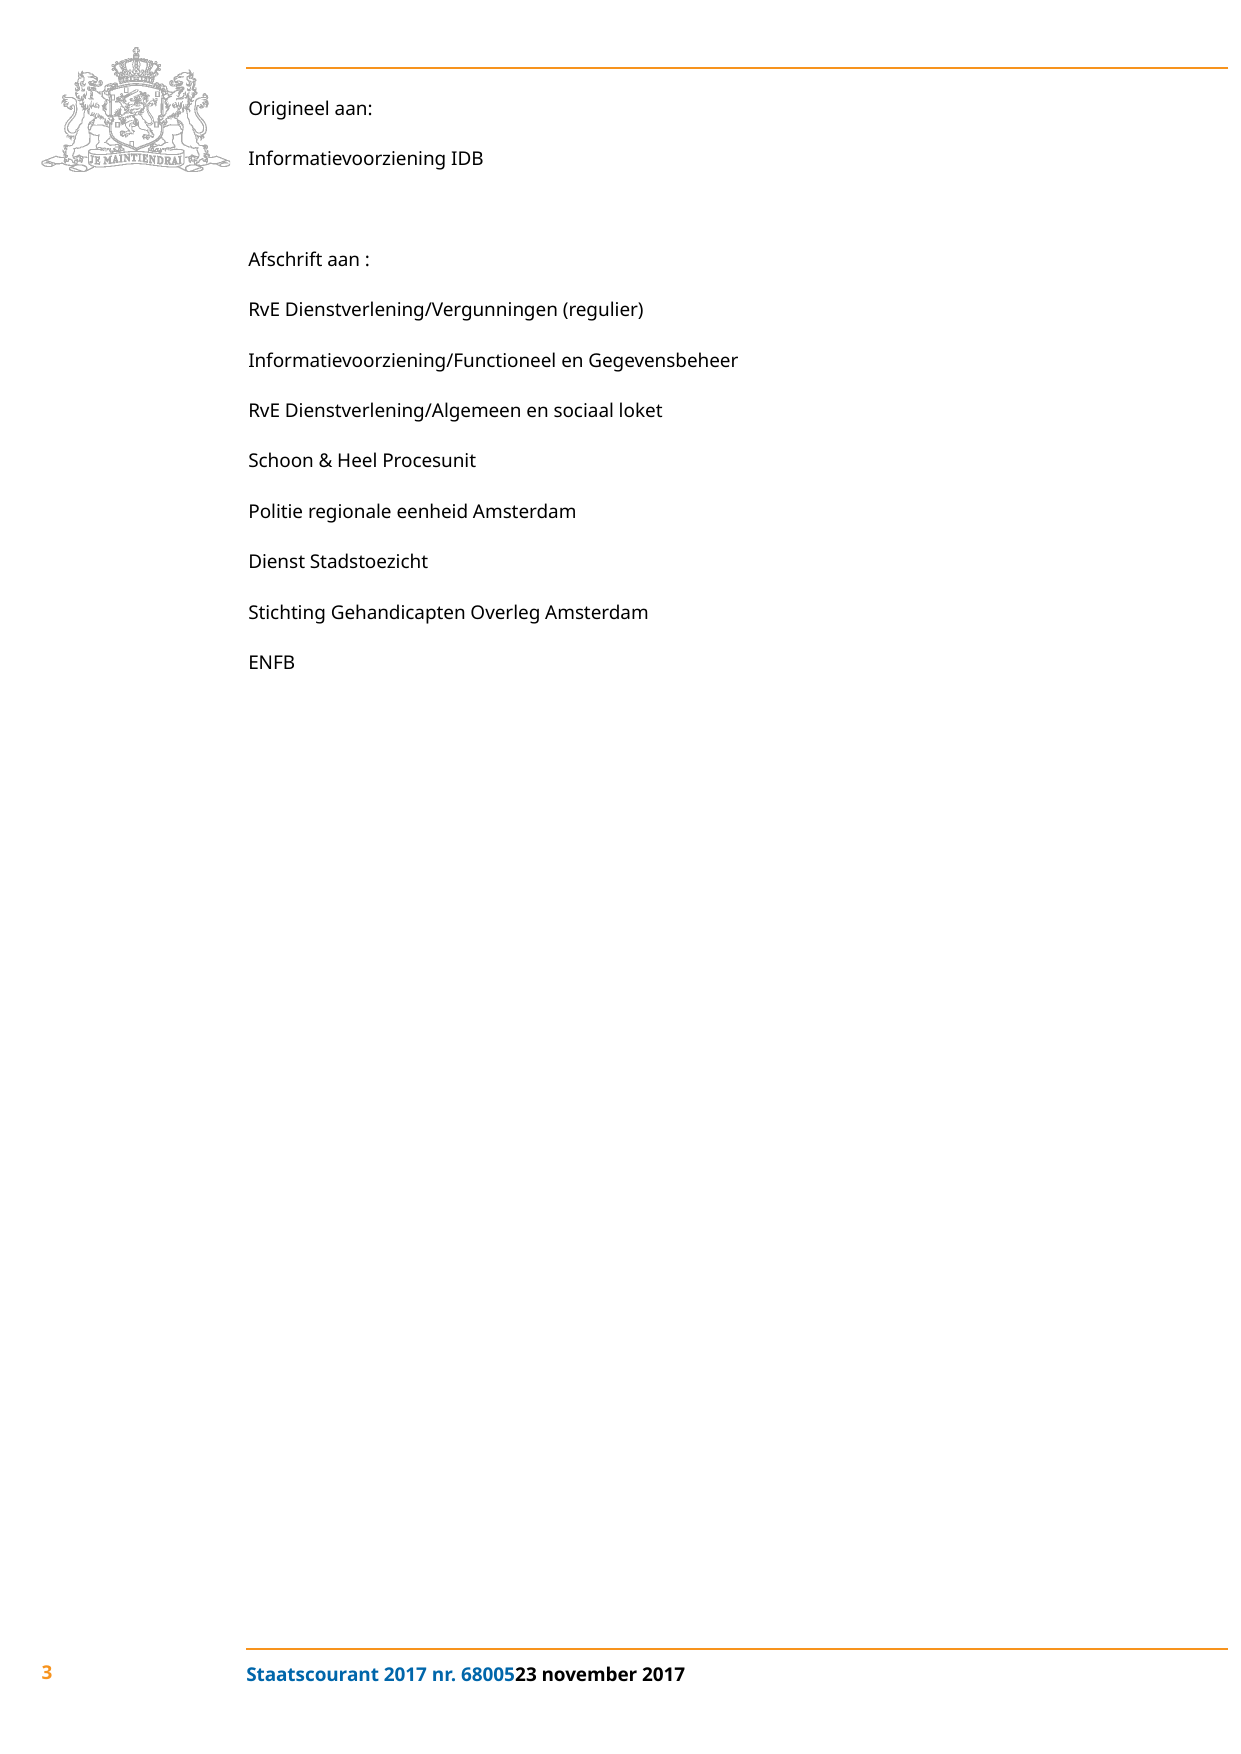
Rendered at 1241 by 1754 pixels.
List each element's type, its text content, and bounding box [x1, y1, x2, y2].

text RvE Dienstverlening/Algemeen en sociaal loket [248, 397, 1152, 423]
text Stichting Gehandicapten Overleg Amsterdam [248, 599, 1152, 625]
text Origineel aan: [248, 95, 1152, 121]
text Dienst Stadstoezicht [248, 548, 1152, 574]
text ENFB [248, 649, 1152, 675]
text Politie regionale eenheid Amsterdam [248, 498, 1152, 524]
text Afschrift aan : [248, 246, 1152, 272]
text Schoon & Heel Procesunit [248, 448, 1152, 473]
text RvE Dienstverlening/Vergunningen (regulier) [248, 296, 1152, 322]
picture [41, 47, 231, 172]
text Informatievoorziening/Functioneel en Gegevensbeheer [248, 347, 1152, 373]
text Informatievoorziening IDB [248, 145, 1152, 171]
